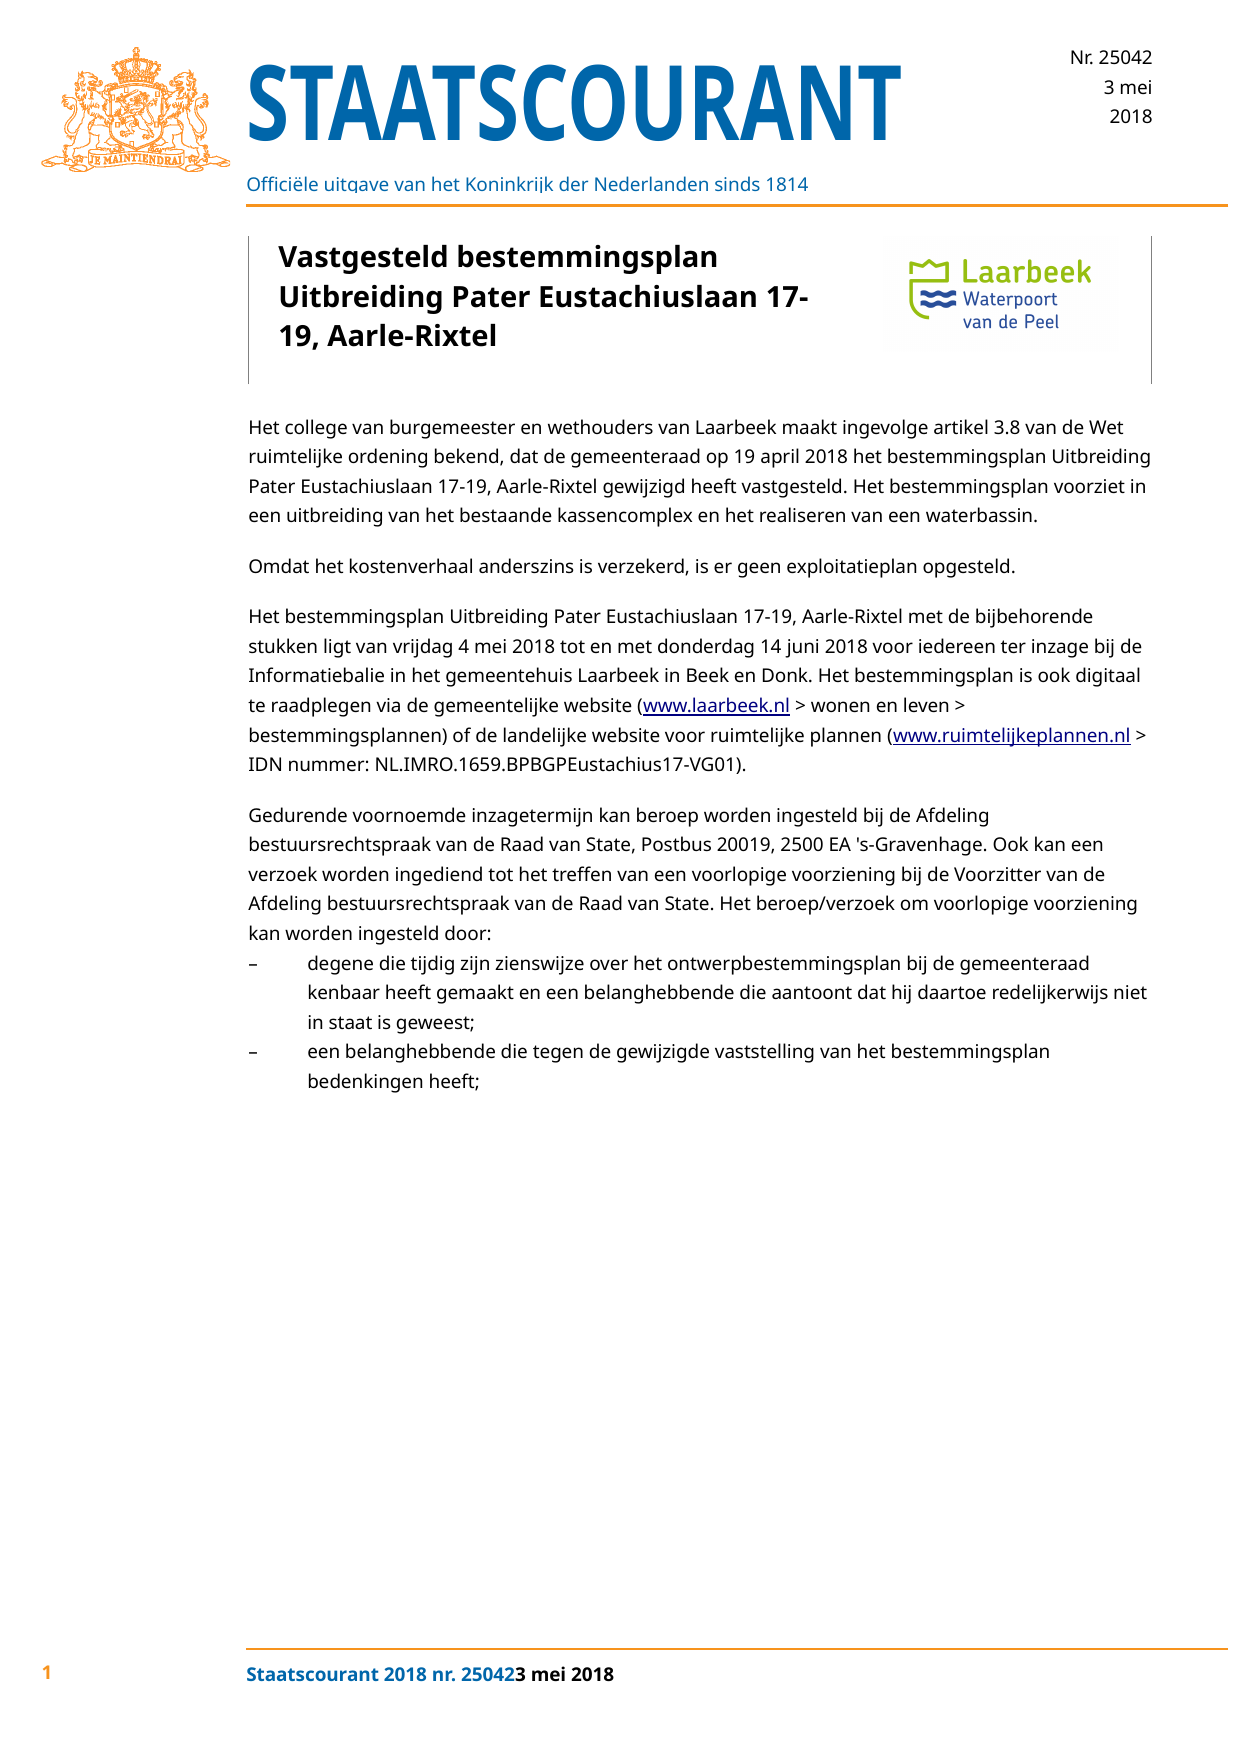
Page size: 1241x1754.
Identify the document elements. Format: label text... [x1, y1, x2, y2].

picture [882, 236, 1119, 352]
table_header Vastgesteld bestemmingsplan Uitbreiding Pater Eustachiuslaan 17-19, Aarle-Rixtel [249, 236, 850, 384]
list degene die tijdig zijn zienswijze over het ontwerpbestemmingsplan bij de gemeenteraad kenbaar heeft gemaakt en een belanghebbende die aantoont dat hij daartoe redelijkerwijs niet in staat is geweest; [248, 950, 1152, 1035]
text Het bestemmingsplan Uitbreiding Pater Eustachiuslaan 17-19, Aarle-Rixtel met de bijbehorende stukken ligt van vrijdag 4 mei 2018 tot en met donderdag 14 juni 2018 voor iedereen ter inzage bij de Informatiebalie in het gemeentehuis Laarbeek in Beek en Donk. Het bestemmingsplan is ook digitaal te raadplegen via de gemeentelijke website (www.laarbeek.nl > wonen en leven > bestemmingsplannen) of de landelijke website voor ruimtelijke plannen (www.ruimtelijkeplannen.nl > IDN nummer: NL.IMRO.1659.BPBGPEustachius17-VG01). [248, 603, 1152, 777]
text Het college van burgemeester en wethouders van Laarbeek maakt ingevolge artikel 3.8 van de Wet ruimtelijke ordening bekend, dat de gemeenteraad op 19 april 2018 het bestemmingsplan Uitbreiding Pater Eustachiuslaan 17-19, Aarle-Rixtel gewijzigd heeft vastgesteld. Het bestemmingsplan voorziet in een uitbreiding van het bestaande kassencomplex en het realiseren van een waterbassin. [248, 414, 1152, 528]
text Gedurende voornoemde inzagetermijn kan beroep worden ingesteld bij de Afdeling bestuursrechtspraak van de Raad van State, Postbus 20019, 2500 EA 's-Gravenhage. Ook kan een verzoek worden ingediend tot het treffen van een voorlopige voorziening bij de Voorzitter van de Afdeling bestuursrechtspraak van de Raad van State. Het beroep/verzoek om voorlopige voorziening kan worden ingesteld door: [248, 802, 1152, 946]
picture [41, 47, 231, 172]
table_header [850, 236, 1151, 384]
text Omdat het kostenverhaal anderszins is verzekerd, is er geen exploitatieplan opgesteld. [248, 553, 1152, 579]
list een belanghebbende die tegen de gewijzigde vaststelling van het bestemmingsplan bedenkingen heeft; [248, 1038, 1152, 1094]
